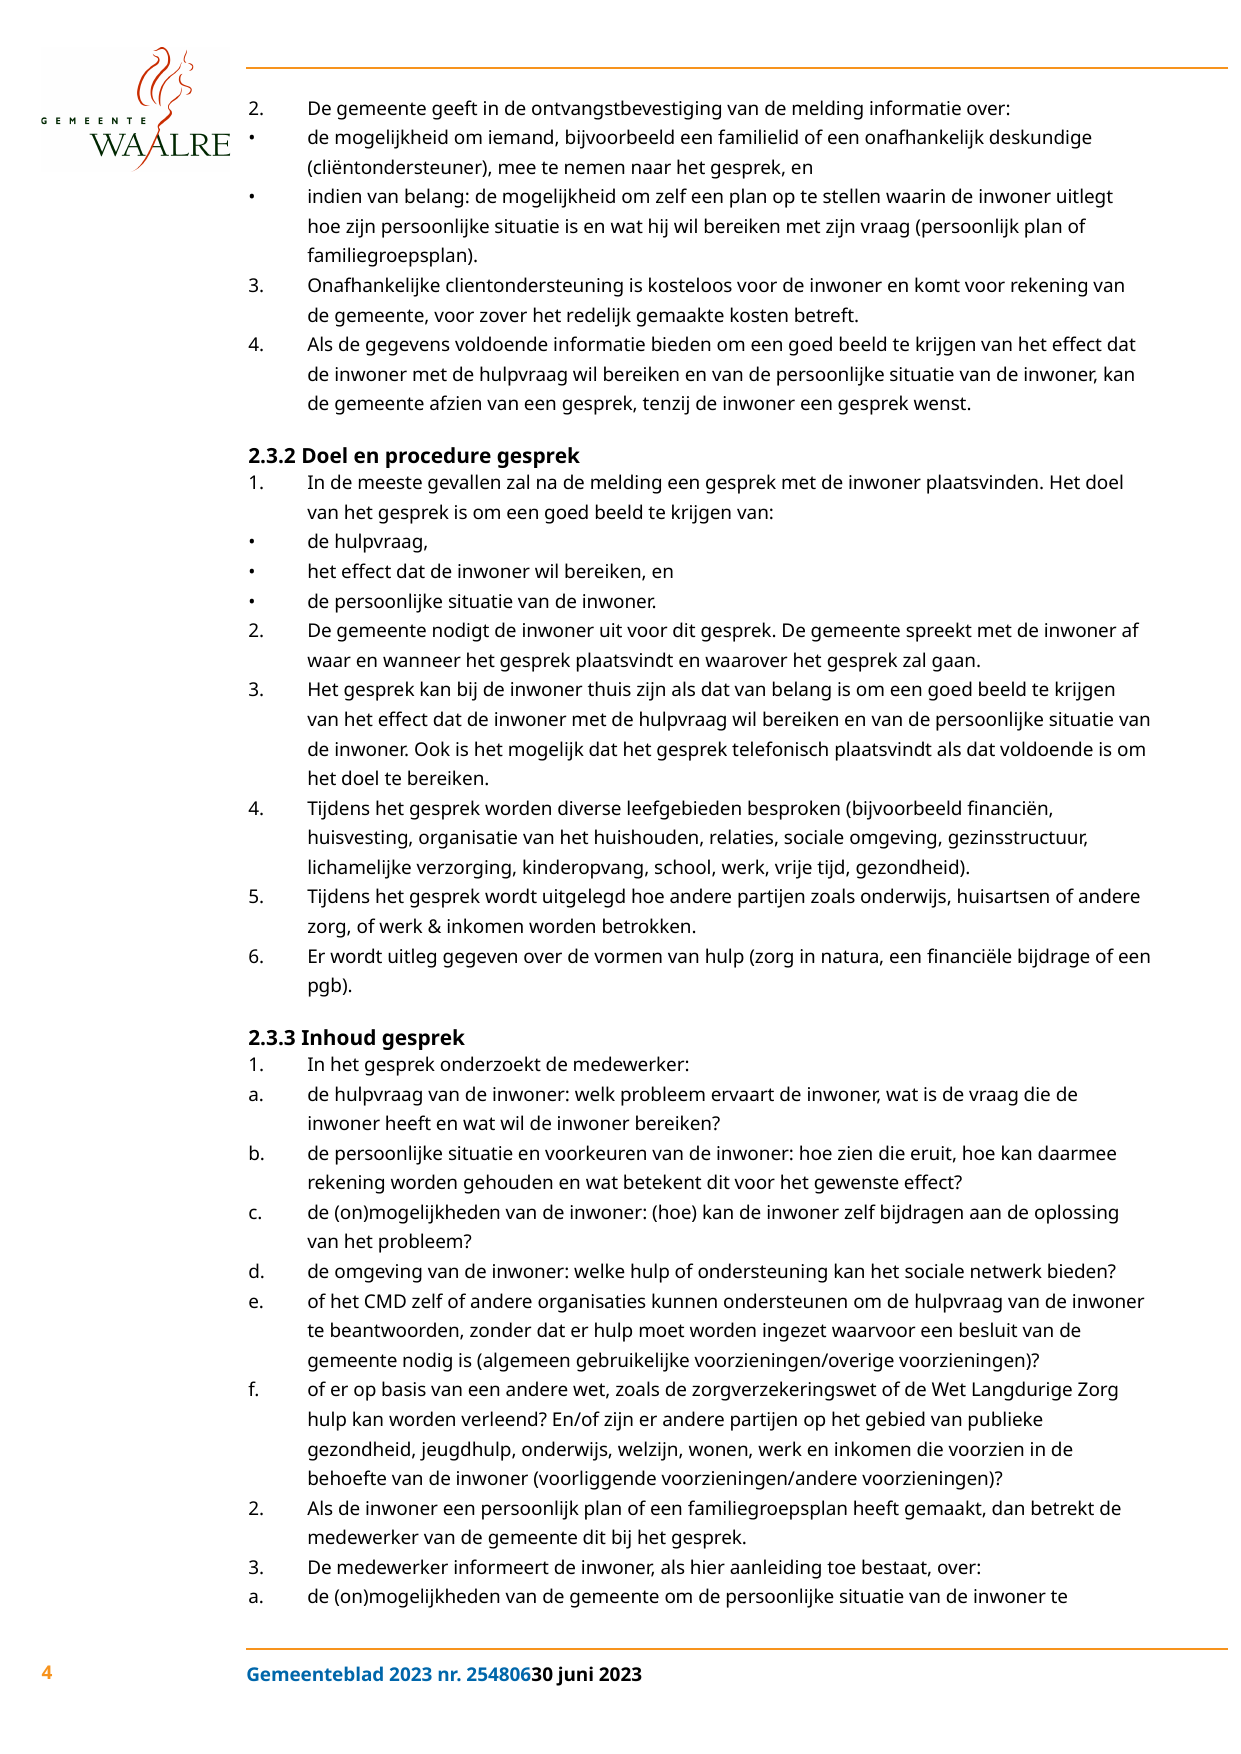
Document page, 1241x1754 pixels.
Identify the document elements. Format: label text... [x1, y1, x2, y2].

list De gemeente geeft in de ontvangstbevestiging van de melding informatie over: [248, 95, 1152, 121]
list de hulpvraag van de inwoner: welk probleem ervaart de inwoner, wat is de vraag die de inwoner heeft en wat wil de inwoner bereiken? [248, 1081, 1152, 1136]
list De medewerker informeert de inwoner, als hier aanleiding toe bestaat, over: [248, 1554, 1152, 1580]
list de omgeving van de inwoner: welke hulp of ondersteuning kan het sociale netwerk bieden? [248, 1258, 1152, 1284]
list Als de gegevens voldoende informatie bieden om een goed beeld te krijgen van het effect dat de inwoner met de hulpvraag wil bereiken en van de persoonlijke situatie van de inwoner, kan de gemeente afzien van een gesprek, tenzij de inwoner een gesprek wenst. [248, 331, 1152, 416]
list de hulpvraag, [248, 529, 1152, 554]
list Het gesprek kan bij de inwoner thuis zijn als dat van belang is om een goed beeld te krijgen van het effect dat de inwoner met de hulpvraag wil bereiken en van de persoonlijke situatie van de inwoner. Ook is het mogelijk dat het gesprek telefonisch plaatsvindt als dat voldoende is om het doel te bereiken. [248, 677, 1152, 791]
list de persoonlijke situatie van de inwoner. [248, 588, 1152, 613]
list het effect dat de inwoner wil bereiken, en [248, 558, 1152, 584]
text 2.3.2 Doel en procedure gesprek [248, 441, 1152, 469]
picture [41, 47, 231, 172]
list Tijdens het gesprek wordt uitgelegd hoe andere partijen zoals onderwijs, huisartsen of andere zorg, of werk & inkomen worden betrokken. [248, 884, 1152, 939]
list De gemeente nodigt de inwoner uit voor dit gesprek. De gemeente spreekt met de inwoner af waar en wanneer het gesprek plaatsvindt en waarover het gesprek zal gaan. [248, 617, 1152, 673]
list In het gesprek onderzoekt de medewerker: [248, 1051, 1152, 1077]
list Er wordt uitleg gegeven over de vormen van hulp (zorg in natura, een financiële bijdrage of een pgb). [248, 943, 1152, 998]
list In de meeste gevallen zal na de melding een gesprek met de inwoner plaatsvinden. Het doel van het gesprek is om een goed beeld te krijgen van: [248, 469, 1152, 525]
text 2.3.3 Inhoud gesprek [248, 1023, 1152, 1051]
list indien van belang: de mogelijkheid om zelf een plan op te stellen waarin de inwoner uitlegt hoe zijn persoonlijke situatie is en wat hij wil bereiken met zijn vraag (persoonlijk plan of familiegroepsplan). [248, 183, 1152, 268]
list Als de inwoner een persoonlijk plan of een familiegroepsplan heeft gemaakt, dan betrekt de medewerker van de gemeente dit bij het gesprek. [248, 1495, 1152, 1550]
list de mogelijkheid om iemand, bijvoorbeeld een familielid of een onafhankelijk deskundige (cliëntondersteuner), mee te nemen naar het gesprek, en [248, 124, 1152, 180]
list de (on)mogelijkheden van de inwoner: (hoe) kan de inwoner zelf bijdragen aan de oplossing van het probleem? [248, 1199, 1152, 1254]
list of er op basis van een andere wet, zoals de zorgverzekeringswet of de Wet Langdurige Zorg hulp kan worden verleend? En/of zijn er andere partijen op het gebied van publieke gezondheid, jeugdhulp, onderwijs, welzijn, wonen, werk en inkomen die voorzien in de behoefte van de inwoner (voorliggende voorzieningen/andere voorzieningen)? [248, 1377, 1152, 1491]
list de (on)mogelijkheden van de gemeente om de persoonlijke situatie van de inwoner te [248, 1584, 1152, 1609]
list Onafhankelijke clientondersteuning is kosteloos voor de inwoner en komt voor rekening van de gemeente, voor zover het redelijk gemaakte kosten betreft. [248, 272, 1152, 328]
list of het CMD zelf of andere organisaties kunnen ondersteunen om de hulpvraag van de inwoner te beantwoorden, zonder dat er hulp moet worden ingezet waarvoor een besluit van de gemeente nodig is (algemeen gebruikelijke voorzieningen/overige voorzieningen)? [248, 1288, 1152, 1373]
list Tijdens het gesprek worden diverse leefgebieden besproken (bijvoorbeeld financiën, huisvesting, organisatie van het huishouden, relaties, sociale omgeving, gezinsstructuur, lichamelijke verzorging, kinderopvang, school, werk, vrije tijd, gezondheid). [248, 795, 1152, 880]
list de persoonlijke situatie en voorkeuren van de inwoner: hoe zien die eruit, hoe kan daarmee rekening worden gehouden en wat betekent dit voor het gewenste effect? [248, 1140, 1152, 1195]
